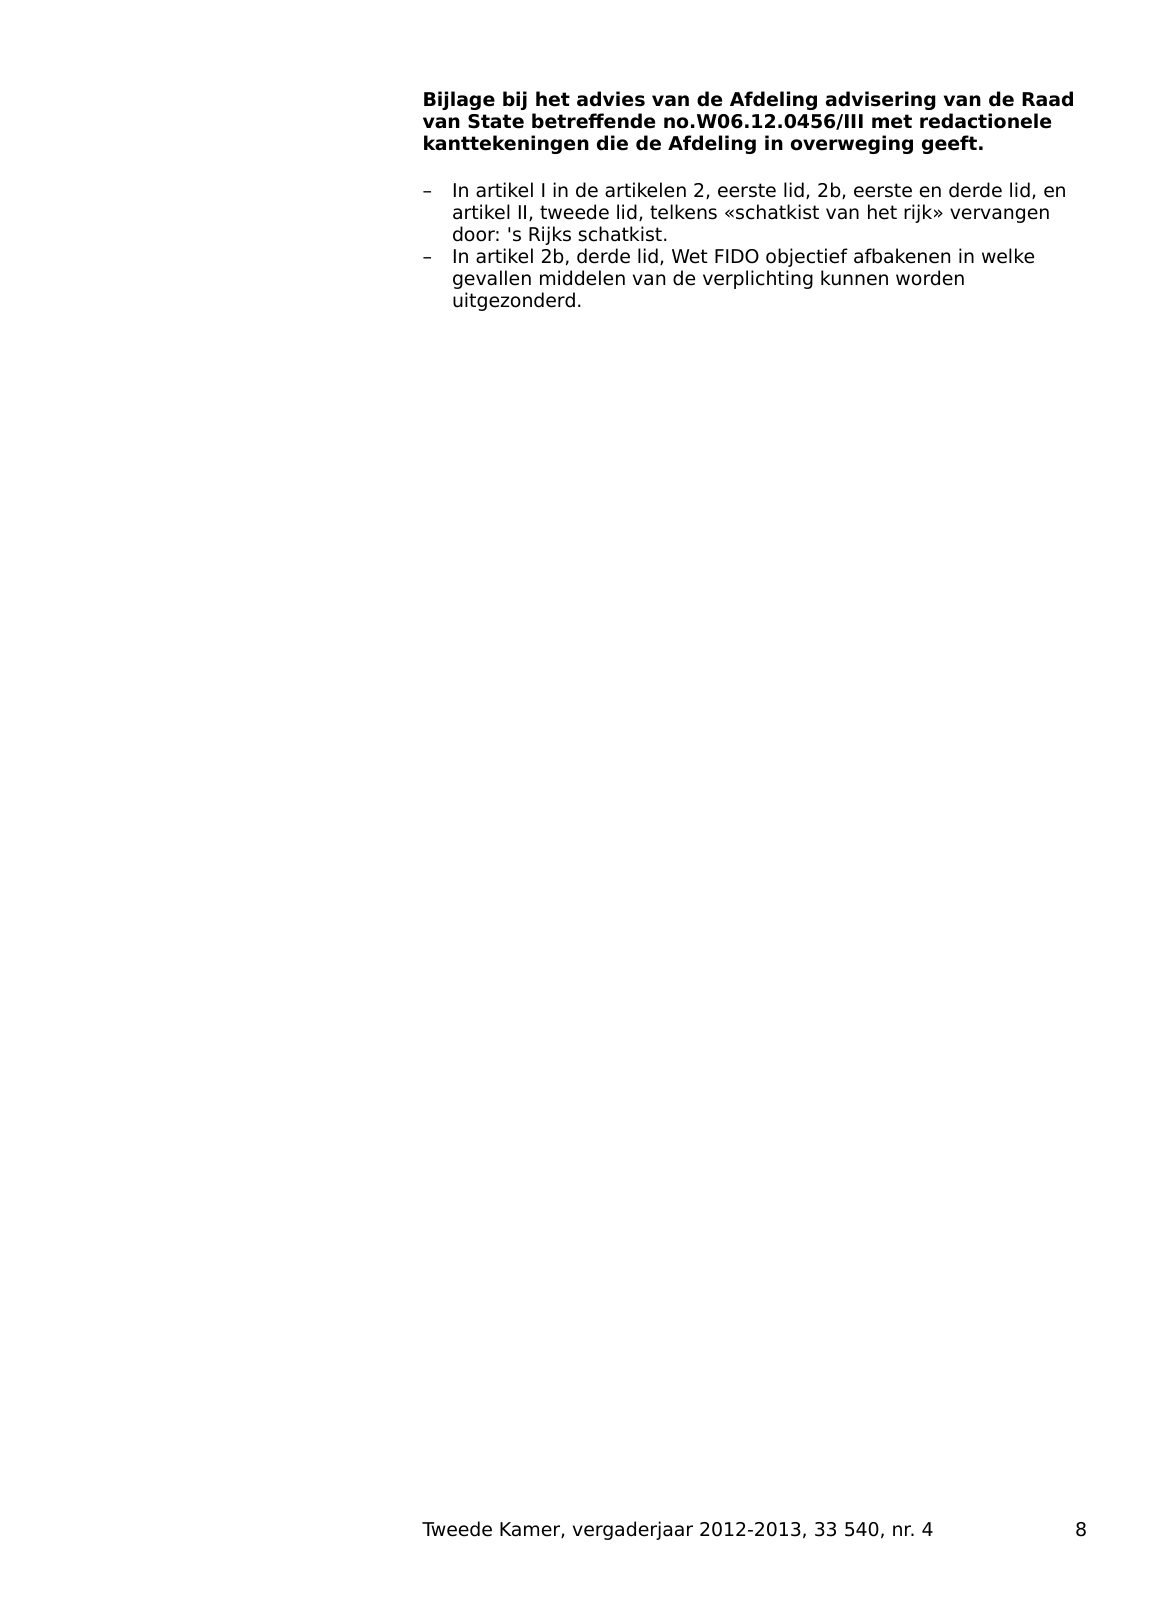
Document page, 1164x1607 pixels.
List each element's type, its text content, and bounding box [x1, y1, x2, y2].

subtitle Bijlage bij het advies van de Afdeling advisering van de Raad van State betreffende no.W06.12.0456/III met redactionele kanttekeningen die de Afdeling in overweging geeft. [77, 89, 1087, 155]
text – In artikel I in de artikelen 2, eerste lid, 2b, eerste en derde lid, en artikel II, tweede lid, telkens «schatkist van het rijk» vervangen door: 's Rijks schatkist. [422, 180, 1087, 246]
text – In artikel 2b, derde lid, Wet FIDO objectief afbakenen in welke gevallen middelen van de verplichting kunnen worden uitgezonderd. [422, 246, 1087, 312]
